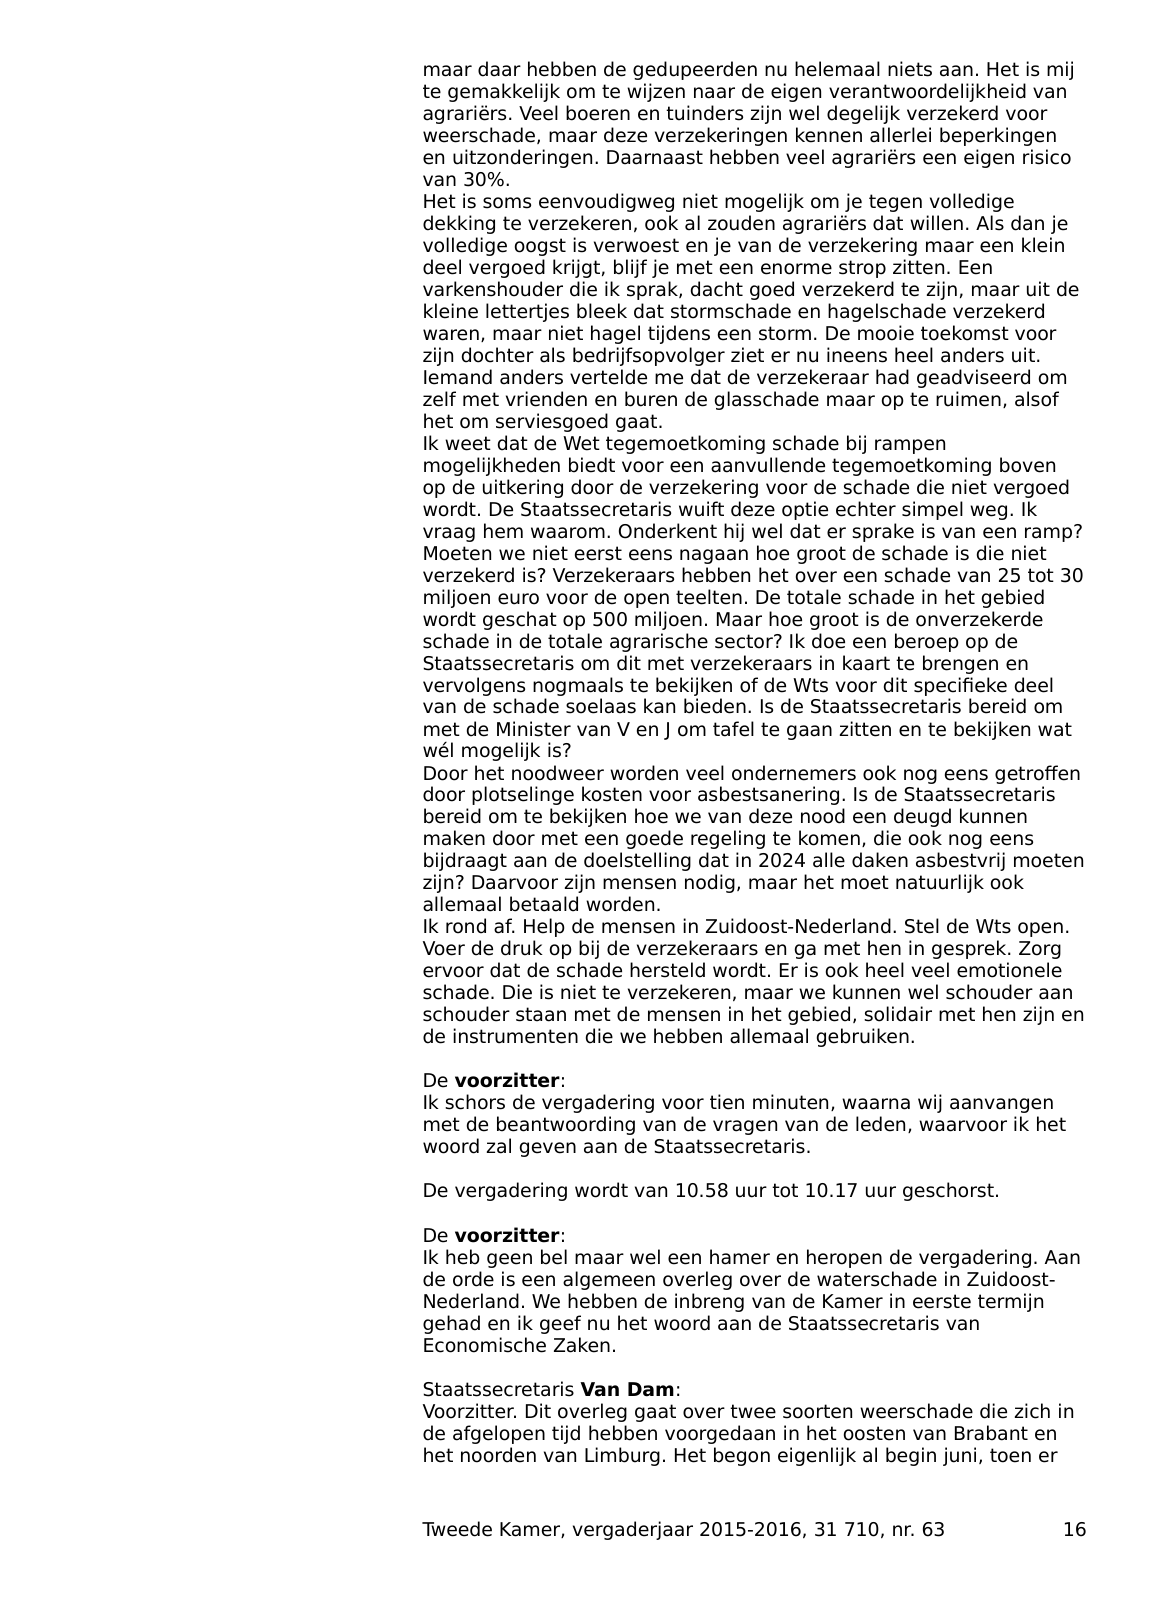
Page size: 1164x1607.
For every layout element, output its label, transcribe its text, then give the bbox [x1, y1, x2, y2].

text De vergadering wordt van 10.58 uur tot 10.17 uur geschorst. [422, 1180, 1087, 1202]
text Het is soms eenvoudigweg niet mogelijk om je tegen volledige dekking te verzekeren, ook al zouden agrariërs dat willen. Als dan je volledige oogst is verwoest en je van de verzekering maar een klein deel vergoed krijgt, blijf je met een enorme strop zitten. Een varkenshouder die ik sprak, dacht goed verzekerd te zijn, maar uit de kleine lettertjes bleek dat stormschade en hagelschade verzekerd waren, maar niet hagel tijdens een storm. De mooie toekomst voor zijn dochter als bedrijfsopvolger ziet er nu ineens heel anders uit. Iemand anders vertelde me dat de verzekeraar had geadviseerd om zelf met vrienden en buren de glasschade maar op te ruimen, alsof het om serviesgoed gaat. [422, 191, 1087, 433]
text Ik weet dat de Wet tegemoetkoming schade bij rampen mogelijkheden biedt voor een aanvullende tegemoetkoming boven op de uitkering door de verzekering voor de schade die niet vergoed wordt. De Staatssecretaris wuift deze optie echter simpel weg. Ik vraag hem waarom. Onderkent hij wel dat er sprake is van een ramp? Moeten we niet eerst eens nagaan hoe groot de schade is die niet verzekerd is? Verzekeraars hebben het over een schade van 25 tot 30 miljoen euro voor de open teelten. De totale schade in het gebied wordt geschat op 500 miljoen. Maar hoe groot is de onverzekerde schade in de totale agrarische sector? Ik doe een beroep op de Staatssecretaris om dit met verzekeraars in kaart te brengen en vervolgens nogmaals te bekijken of de Wts voor dit specifieke deel van de schade soelaas kan bieden. Is de Staatssecretaris bereid om met de Minister van V en J om tafel te gaan zitten en te bekijken wat wél mogelijk is? [422, 433, 1087, 762]
text Door het noodweer worden veel ondernemers ook nog eens getroffen door plotselinge kosten voor asbestsanering. Is de Staatssecretaris bereid om te bekijken hoe we van deze nood een deugd kunnen maken door met een goede regeling te komen, die ook nog eens bijdraagt aan de doelstelling dat in 2024 alle daken asbestvrij moeten zijn? Daarvoor zijn mensen nodig, maar het moet natuurlijk ook allemaal betaald worden. [422, 762, 1087, 916]
text Voorzitter. Dit overleg gaat over twee soorten weerschade die zich in de afgelopen tijd hebben voorgedaan in het oosten van Brabant en het noorden van Limburg. Het begon eigenlijk al begin juni, toen er [422, 1401, 1087, 1467]
text De voorzitter: [422, 1224, 1087, 1247]
text Staatssecretaris Van Dam: [422, 1379, 1087, 1401]
text maar daar hebben de gedupeerden nu helemaal niets aan. Het is mij te gemakkelijk om te wijzen naar de eigen verantwoordelijkheid van agrariërs. Veel boeren en tuinders zijn wel degelijk verzekerd voor weerschade, maar deze verzekeringen kennen allerlei beperkingen en uitzonderingen. Daarnaast hebben veel agrariërs een eigen risico van 30%. [422, 59, 1087, 191]
text Ik heb geen bel maar wel een hamer en heropen de vergadering. Aan de orde is een algemeen overleg over de waterschade in Zuidoost-Nederland. We hebben de inbreng van de Kamer in eerste termijn gehad en ik geef nu het woord aan de Staatssecretaris van Economische Zaken. [422, 1247, 1087, 1356]
text Ik rond af. Help de mensen in Zuidoost-Nederland. Stel de Wts open. Voer de druk op bij de verzekeraars en ga met hen in gesprek. Zorg ervoor dat de schade hersteld wordt. Er is ook heel veel emotionele schade. Die is niet te verzekeren, maar we kunnen wel schouder aan schouder staan met de mensen in het gebied, solidair met hen zijn en de instrumenten die we hebben allemaal gebruiken. [422, 916, 1087, 1048]
text De voorzitter: [422, 1070, 1087, 1092]
text Ik schors de vergadering voor tien minuten, waarna wij aanvangen met de beantwoording van de vragen van de leden, waarvoor ik het woord zal geven aan de Staatssecretaris. [422, 1092, 1087, 1158]
